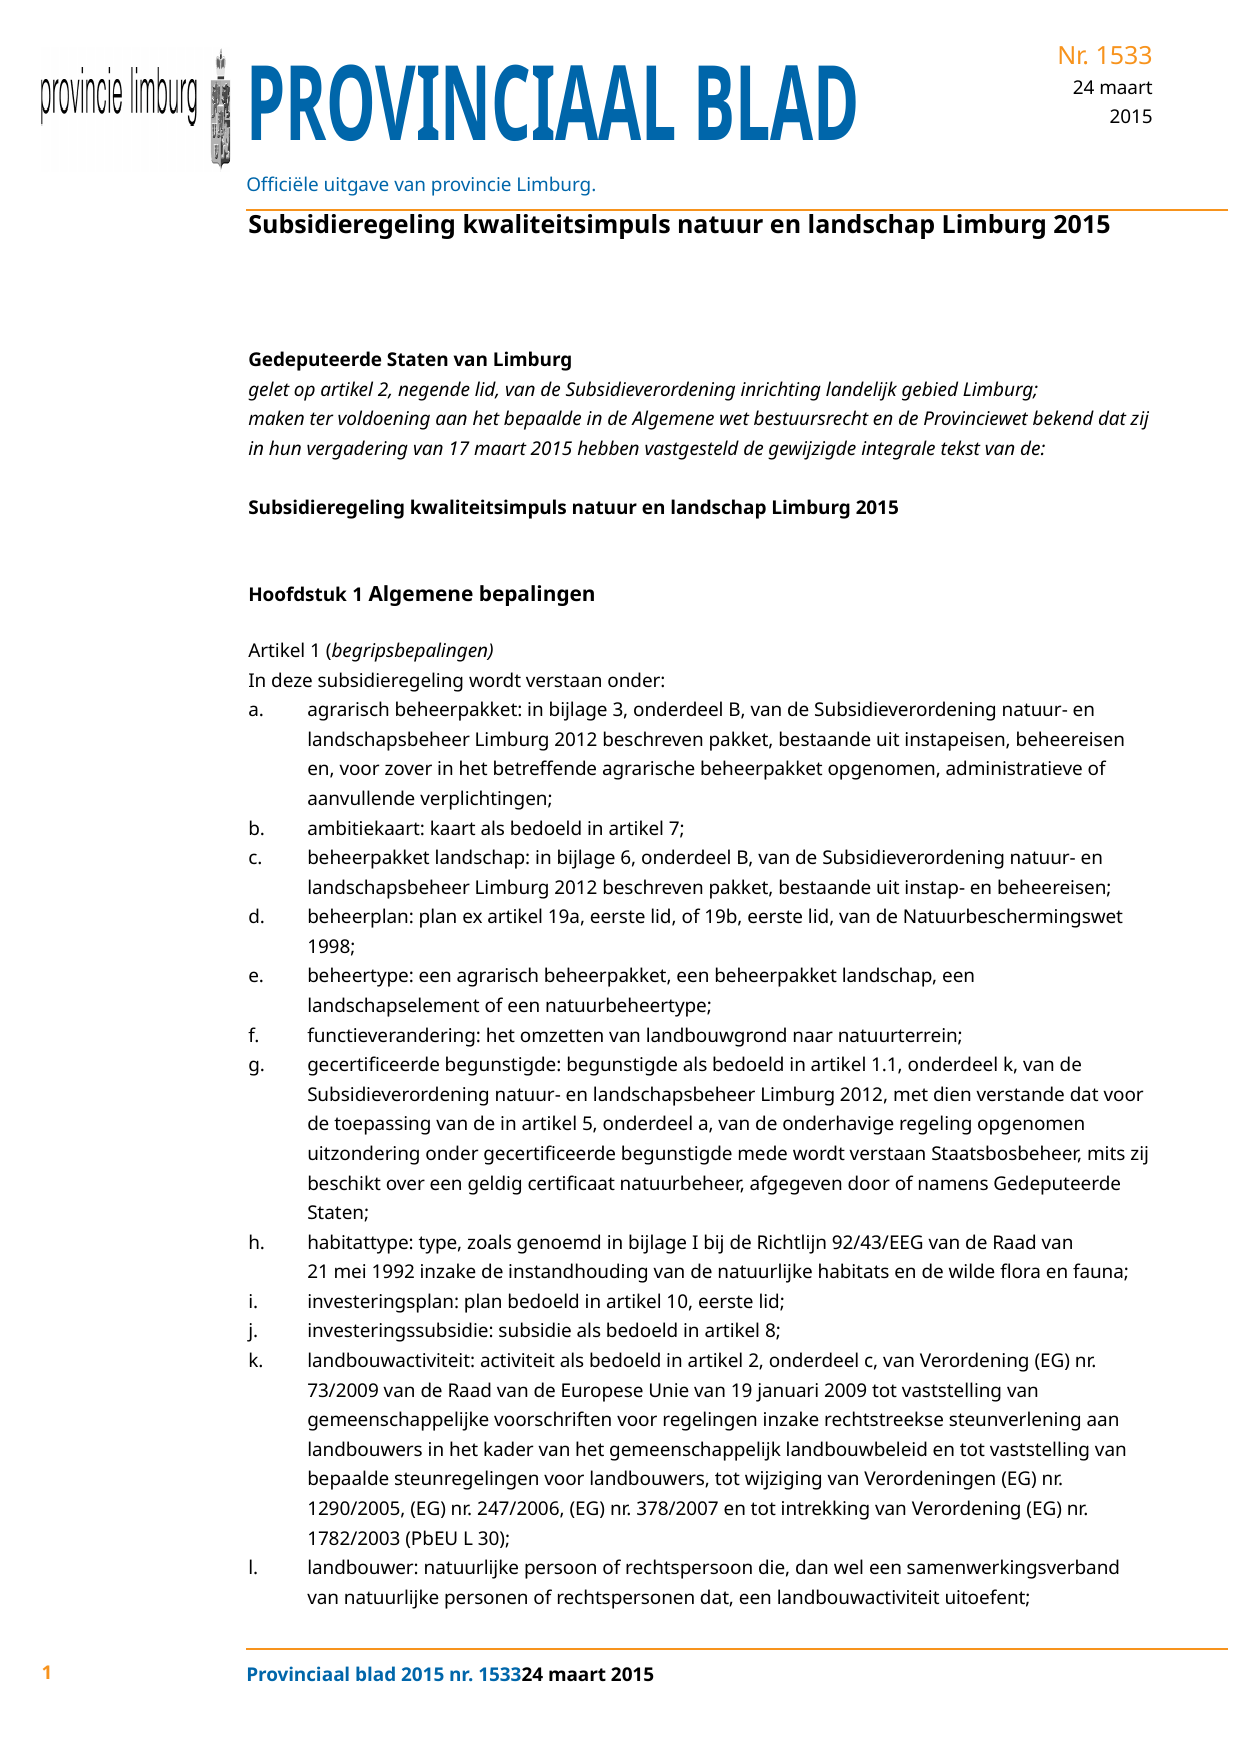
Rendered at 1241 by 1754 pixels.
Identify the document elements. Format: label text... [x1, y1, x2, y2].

text maken ter voldoening aan het bepaalde in de Algemene wet bestuursrecht en de Provinciewet bekend dat zij in hun vergadering van 17 maart 2015 hebben vastgesteld de gewijzigde integrale tekst van de: [248, 406, 1152, 461]
text Hoofdstuk 1 Algemene bepalingen [248, 579, 1152, 608]
text Subsidieregeling kwaliteitsimpuls natuur en landschap Limburg 2015 [248, 211, 1152, 241]
list investeringsplan: plan bedoeld in artikel 10, eerste lid; [248, 1288, 1152, 1314]
list landbouwer: natuurlijke persoon of rechtspersoon die, dan wel een samenwerkingsverband van natuurlijke personen of rechtspersonen dat, een landbouwactiviteit uitoefent; [248, 1554, 1152, 1610]
picture [41, 47, 231, 172]
list functieverandering: het omzetten van landbouwgrond naar natuurterrein; [248, 1022, 1152, 1048]
list gecertificeerde begunstigde: begunstigde als bedoeld in artikel 1.1, onderdeel k, van de Subsidieverordening natuur- en landschapsbeheer Limburg 2012, met dien verstande dat voor de toepassing van de in artikel 5, onderdeel a, van de onderhavige regeling opgenomen uitzondering onder gecertificeerde begunstigde mede wordt verstaan Staatsbosbeheer, mits zij beschikt over een geldig certificaat natuurbeheer, afgegeven door of namens Gedeputeerde Staten; [248, 1051, 1152, 1225]
text Subsidieregeling kwaliteitsimpuls natuur en landschap Limburg 2015 [248, 494, 1152, 520]
list ambitiekaart: kaart als bedoeld in artikel 7; [248, 815, 1152, 841]
text Gedeputeerde Staten van Limburg [248, 346, 1152, 372]
list agrarisch beheerpakket: in bijlage 3, onderdeel B, van de Subsidieverordening natuur- en landschapsbeheer Limburg 2012 beschreven pakket, bestaande uit instapeisen, beheereisen en, voor zover in het betreffende agrarische beheerpakket opgenomen, administratieve of aanvullende verplichtingen; [248, 696, 1152, 811]
list investeringssubsidie: subsidie als bedoeld in artikel 8; [248, 1318, 1152, 1343]
text gelet op artikel 2, negende lid, van de Subsidieverordening inrichting landelijk gebied Limburg; [248, 376, 1152, 402]
list 21 mei 1992 inzake de instandhouding van de natuurlijke habitats en de wilde flora en fauna; [248, 1258, 1152, 1284]
list beheerpakket landschap: in bijlage 6, onderdeel B, van de Subsidieverordening natuur- en landschapsbeheer Limburg 2012 beschreven pakket, bestaande uit instap- en beheereisen; [248, 844, 1152, 900]
text In deze subsidieregeling wordt verstaan onder: [248, 667, 1152, 693]
list habitattype: type, zoals genoemd in bijlage I bij de Richtlijn 92/43/EEG van de Raad van [248, 1229, 1152, 1255]
list landbouwactiviteit: activiteit als bedoeld in artikel 2, onderdeel c, van Verordening (EG) nr. 73/2009 van de Raad van de Europese Unie van 19 januari 2009 tot vaststelling van gemeenschappelijke voorschriften voor regelingen inzake rechtstreekse steunverlening aan landbouwers in het kader van het gemeenschappelijk landbouwbeleid en tot vaststelling van bepaalde steunregelingen voor landbouwers, tot wijziging van Verordeningen (EG) nr. 1290/2005, (EG) nr. 247/2006, (EG) nr. 378/2007 en tot intrekking van Verordening (EG) nr. 1782/2003 (PbEU L 30); [248, 1347, 1152, 1551]
list beheerplan: plan ex artikel 19a, eerste lid, of 19b, eerste lid, van de Natuurbeschermingswet 1998; [248, 903, 1152, 959]
text Artikel 1 (begripsbepalingen) [248, 637, 1152, 663]
list beheertype: een agrarisch beheerpakket, een beheerpakket landschap, een landschapselement of een natuurbeheertype; [248, 963, 1152, 1018]
